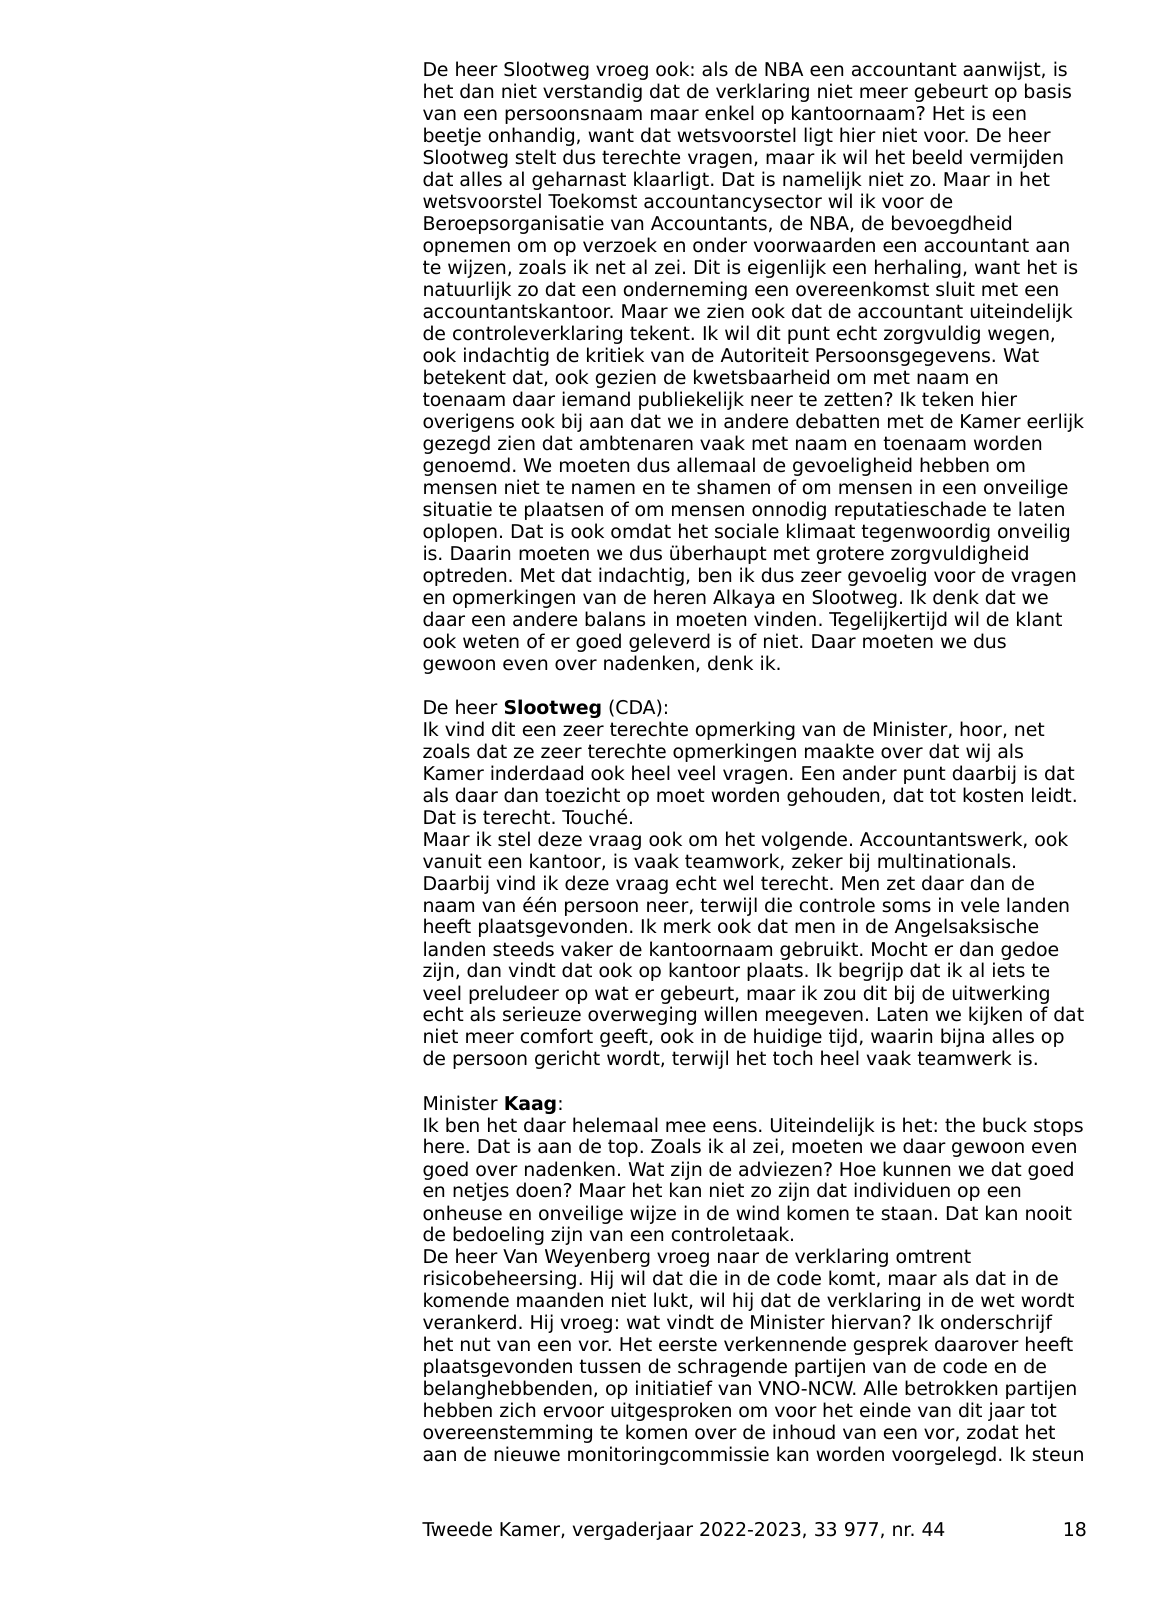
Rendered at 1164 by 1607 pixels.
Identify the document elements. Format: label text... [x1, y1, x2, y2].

text De heer Slootweg vroeg ook: als de NBA een accountant aanwijst, is het dan niet verstandig dat de verklaring niet meer gebeurt op basis van een persoonsnaam maar enkel op kantoornaam? Het is een beetje onhandig, want dat wetsvoorstel ligt hier niet voor. De heer Slootweg stelt dus terechte vragen, maar ik wil het beeld vermijden dat alles al geharnast klaarligt. Dat is namelijk niet zo. Maar in het wetsvoorstel Toekomst accountancysector wil ik voor de Beroepsorganisatie van Accountants, de NBA, de bevoegdheid opnemen om op verzoek en onder voorwaarden een accountant aan te wijzen, zoals ik net al zei. Dit is eigenlijk een herhaling, want het is natuurlijk zo dat een onderneming een overeenkomst sluit met een accountantskantoor. Maar we zien ook dat de accountant uiteindelijk de controleverklaring tekent. Ik wil dit punt echt zorgvuldig wegen, ook indachtig de kritiek van de Autoriteit Persoonsgegevens. Wat betekent dat, ook gezien de kwetsbaarheid om met naam en toenaam daar iemand publiekelijk neer te zetten? Ik teken hier overigens ook bij aan dat we in andere debatten met de Kamer eerlijk gezegd zien dat ambtenaren vaak met naam en toenaam worden genoemd. We moeten dus allemaal de gevoeligheid hebben om mensen niet te namen en te shamen of om mensen in een onveilige situatie te plaatsen of om mensen onnodig reputatieschade te laten oplopen. Dat is ook omdat het sociale klimaat tegenwoordig onveilig is. Daarin moeten we dus überhaupt met grotere zorgvuldigheid optreden. Met dat indachtig, ben ik dus zeer gevoelig voor de vragen en opmerkingen van de heren Alkaya en Slootweg. Ik denk dat we daar een andere balans in moeten vinden. Tegelijkertijd wil de klant ook weten of er goed geleverd is of niet. Daar moeten we dus gewoon even over nadenken, denk ik. [422, 59, 1087, 674]
text De heer Van Weyenberg vroeg naar de verklaring omtrent risicobeheersing. Hij wil dat die in de code komt, maar als dat in de komende maanden niet lukt, wil hij dat de verklaring in de wet wordt verankerd. Hij vroeg: wat vindt de Minister hiervan? Ik onderschrijf het nut van een vor. Het eerste verkennende gesprek daarover heeft plaatsgevonden tussen de schragende partijen van de code en de belanghebbenden, op initiatief van VNO-NCW. Alle betrokken partijen hebben zich ervoor uitgesproken om voor het einde van dit jaar tot overeenstemming te komen over de inhoud van een vor, zodat het aan de nieuwe monitoringcommissie kan worden voorgelegd. Ik steun [422, 1246, 1087, 1466]
text De heer Slootweg (CDA): [422, 697, 1087, 719]
text Ik ben het daar helemaal mee eens. Uiteindelijk is het: the buck stops here. Dat is aan de top. Zoals ik al zei, moeten we daar gewoon even goed over nadenken. Wat zijn de adviezen? Hoe kunnen we dat goed en netjes doen? Maar het kan niet zo zijn dat individuen op een onheuse en onveilige wijze in de wind komen te staan. Dat kan nooit de bedoeling zijn van een controletaak. [422, 1114, 1087, 1246]
text Minister Kaag: [422, 1092, 1087, 1114]
text Maar ik stel deze vraag ook om het volgende. Accountantswerk, ook vanuit een kantoor, is vaak teamwork, zeker bij multinationals. Daarbij vind ik deze vraag echt wel terecht. Men zet daar dan de naam van één persoon neer, terwijl die controle soms in vele landen heeft plaatsgevonden. Ik merk ook dat men in de Angelsaksische landen steeds vaker de kantoornaam gebruikt. Mocht er dan gedoe zijn, dan vindt dat ook op kantoor plaats. Ik begrijp dat ik al iets te veel preludeer op wat er gebeurt, maar ik zou dit bij de uitwerking echt als serieuze overweging willen meegeven. Laten we kijken of dat niet meer comfort geeft, ook in de huidige tijd, waarin bijna alles op de persoon gericht wordt, terwijl het toch heel vaak teamwerk is. [422, 828, 1087, 1070]
text Ik vind dit een zeer terechte opmerking van de Minister, hoor, net zoals dat ze zeer terechte opmerkingen maakte over dat wij als Kamer inderdaad ook heel veel vragen. Een ander punt daarbij is dat als daar dan toezicht op moet worden gehouden, dat tot kosten leidt. Dat is terecht. Touché. [422, 719, 1087, 828]
